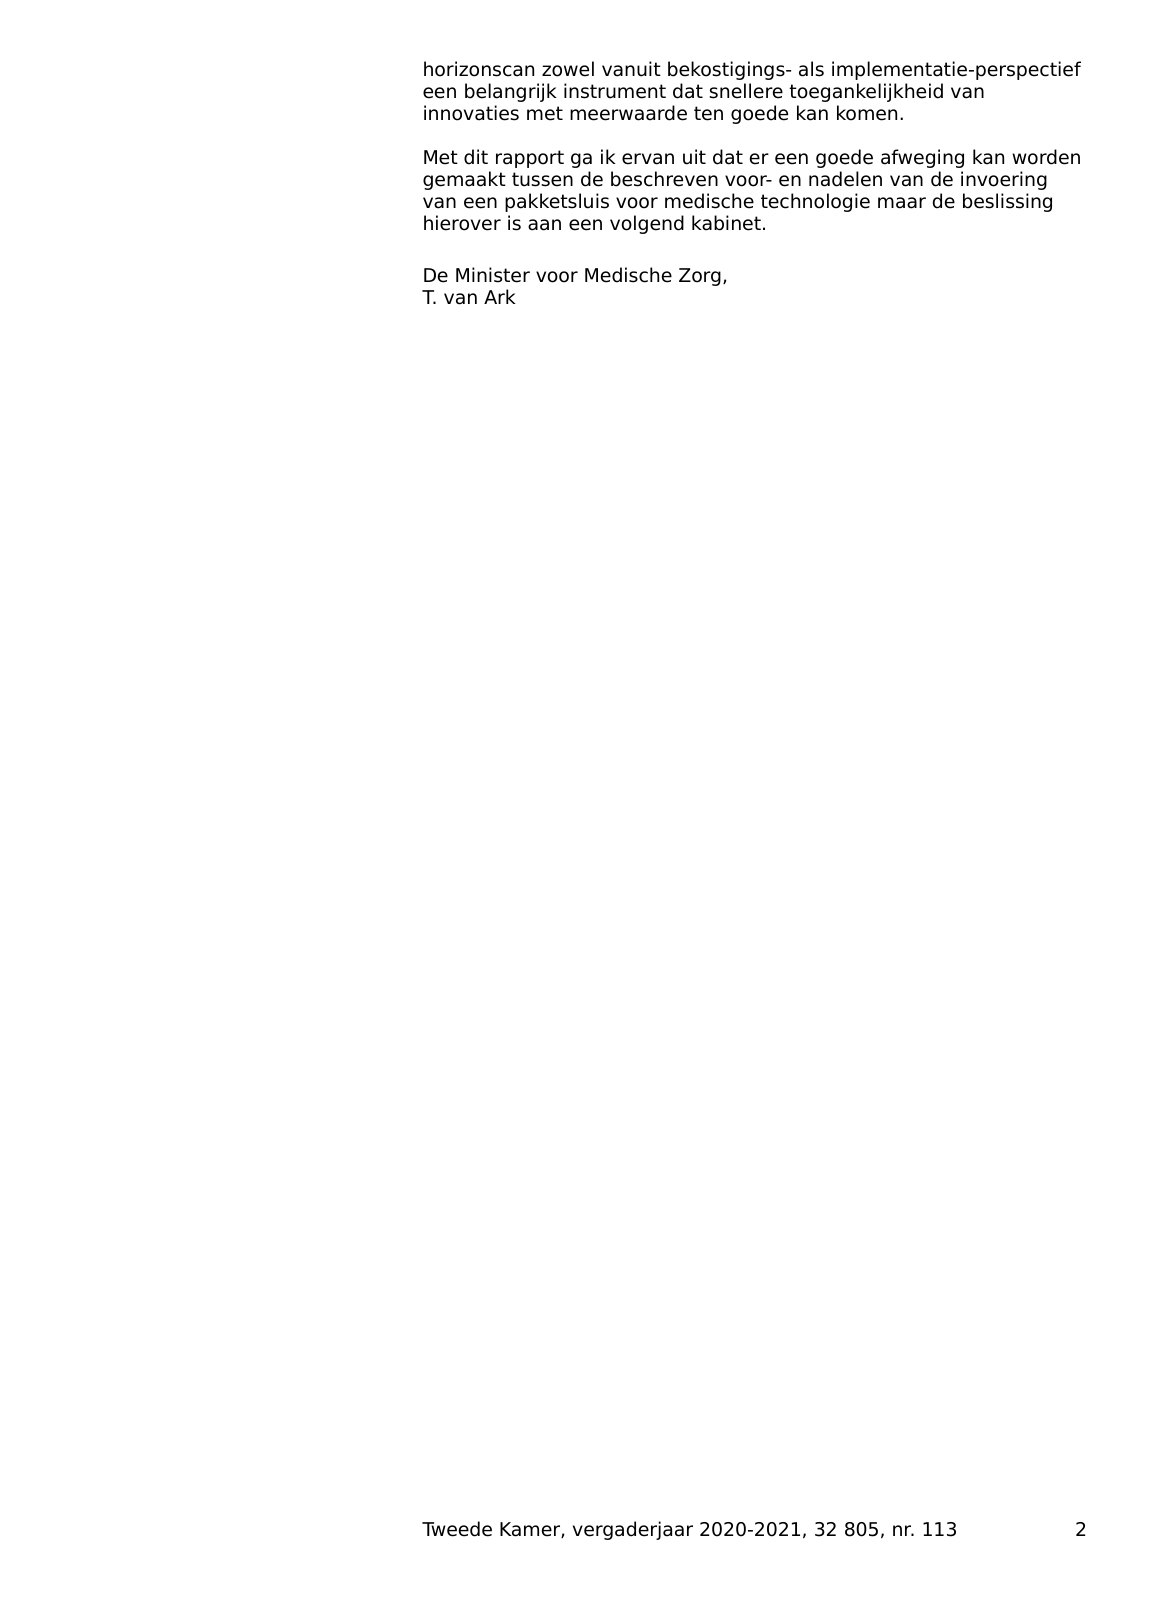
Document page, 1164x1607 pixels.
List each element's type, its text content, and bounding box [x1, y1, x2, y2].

text horizonscan zowel vanuit bekostigings- als implementatie-perspectief een belangrijk instrument dat snellere toegankelijkheid van innovaties met meerwaarde ten goede kan komen. [422, 59, 1087, 125]
text De Minister voor Medische Zorg, T. van Ark [422, 265, 1087, 309]
text Met dit rapport ga ik ervan uit dat er een goede afweging kan worden gemaakt tussen de beschreven voor- en nadelen van de invoering van een pakketsluis voor medische technologie maar de beslissing hierover is aan een volgend kabinet. [422, 147, 1087, 235]
